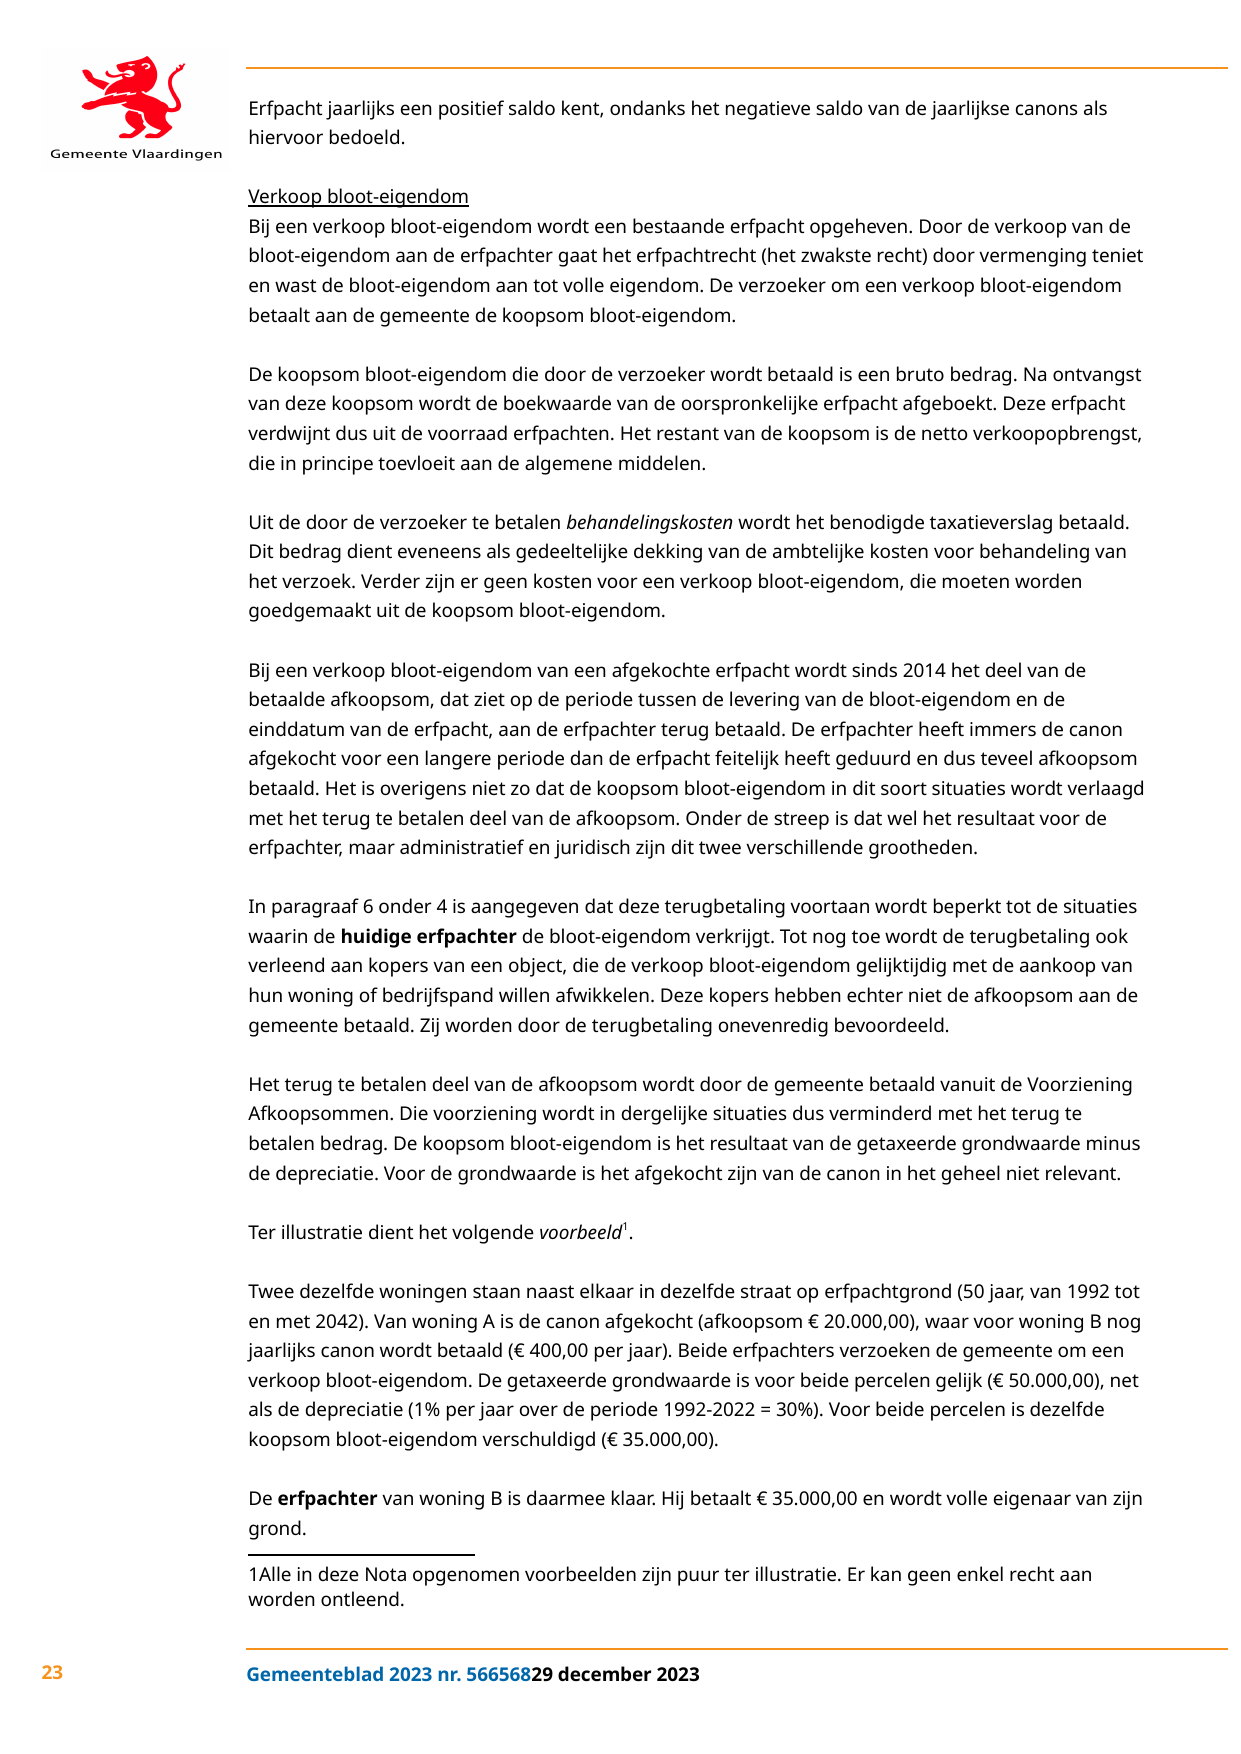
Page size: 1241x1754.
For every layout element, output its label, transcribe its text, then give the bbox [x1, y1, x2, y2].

text Ter illustratie dient het volgende voorbeeld. [248, 1219, 1152, 1245]
text Bij een verkoop bloot-eigendom wordt een bestaande erfpacht opgeheven. Door de verkoop van de bloot-eigendom aan de erfpachter gaat het erfpachtrecht (het zwakste recht) door vermenging teniet en wast de bloot-eigendom aan tot volle eigendom. De verzoeker om een verkoop bloot-eigendom betaalt aan de gemeente de koopsom bloot-eigendom. [248, 213, 1152, 328]
text Alle in deze Nota opgenomen voorbeelden zijn puur ter illustratie. Er kan geen enkel recht aan worden ontleend. [248, 1561, 1152, 1612]
table_header Twee dezelfde woningen staan naast elkaar in dezelfde straat op erfpachtgrond (50 jaar, van 1992 tot en met 2042). Van woning A is de canon afgekocht (afkoopsom € 20.000,00), waar voor woning B nog jaarlijks canon wordt betaald (€ 400,00 per jaar). Beide erfpachters verzoeken de gemeente om een verkoop bloot-eigendom. De getaxeerde grondwaarde is voor beide percelen gelijk (€ 50.000,00), net als de depreciatie (1% per jaar over de periode 1992-2022 = 30%). Voor beide percelen is dezelfde koopsom bloot-eigendom verschuldigd (€ 35.000,00). De erfpachter van woning B is daarmee klaar. Hij betaalt € 35.000,00 en wordt volle eigenaar van zijn grond. [248, 1278, 1152, 1541]
text Uit de door de verzoeker te betalen behandelingskosten wordt het benodigde taxatieverslag betaald. Dit bedrag dient eveneens als gedeeltelijke dekking van de ambtelijke kosten voor behandeling van het verzoek. Verder zijn er geen kosten voor een verkoop bloot-eigendom, die moeten worden goedgemaakt uit de koopsom bloot-eigendom. [248, 509, 1152, 623]
text In paragraaf 6 onder 4 is aangegeven dat deze terugbetaling voortaan wordt beperkt tot de situaties waarin de huidige erfpachter de bloot-eigendom verkrijgt. Tot nog toe wordt de terugbetaling ook verleend aan kopers van een object, die de verkoop bloot-eigendom gelijktijdig met de aankoop van hun woning of bedrijfspand willen afwikkelen. Deze kopers hebben echter niet de afkoopsom aan de gemeente betaald. Zij worden door de terugbetaling onevenredig bevoordeeld. [248, 893, 1152, 1038]
text Verkoop bloot-eigendom [248, 183, 1152, 209]
text Het terug te betalen deel van de afkoopsom wordt door de gemeente betaald vanuit de Voorziening Afkoopsommen. Die voorziening wordt in dergelijke situaties dus verminderd met het terug te betalen bedrag. De koopsom bloot-eigendom is het resultaat van de getaxeerde grondwaarde minus de depreciatie. Voor de grondwaarde is het afgekocht zijn van de canon in het geheel niet relevant. [248, 1071, 1152, 1186]
text De koopsom bloot-eigendom die door de verzoeker wordt betaald is een bruto bedrag. Na ontvangst van deze koopsom wordt de boekwaarde van de oorspronkelijke erfpacht afgeboekt. Deze erfpacht verdwijnt dus uit de voorraad erfpachten. Het restant van de koopsom is de netto verkoopopbrengst, die in principe toevloeit aan de algemene middelen. [248, 361, 1152, 476]
text Bij een verkoop bloot-eigendom van een afgekochte erfpacht wordt sinds 2014 het deel van de betaalde afkoopsom, dat ziet op de periode tussen de levering van de bloot-eigendom en de einddatum van de erfpacht, aan de erfpachter terug betaald. De erfpachter heeft immers de canon afgekocht voor een langere periode dan de erfpacht feitelijk heeft geduurd en dus teveel afkoopsom betaald. Het is overigens niet zo dat de koopsom bloot-eigendom in dit soort situaties wordt verlaagd met het terug te betalen deel van de afkoopsom. Onder de streep is dat wel het resultaat voor de erfpachter, maar administratief en juridisch zijn dit twee verschillende grootheden. [248, 657, 1152, 860]
text Erfpacht jaarlijks een positief saldo kent, ondanks het negatieve saldo van de jaarlijkse canons als hiervoor bedoeld. [248, 95, 1152, 150]
picture [41, 47, 231, 172]
